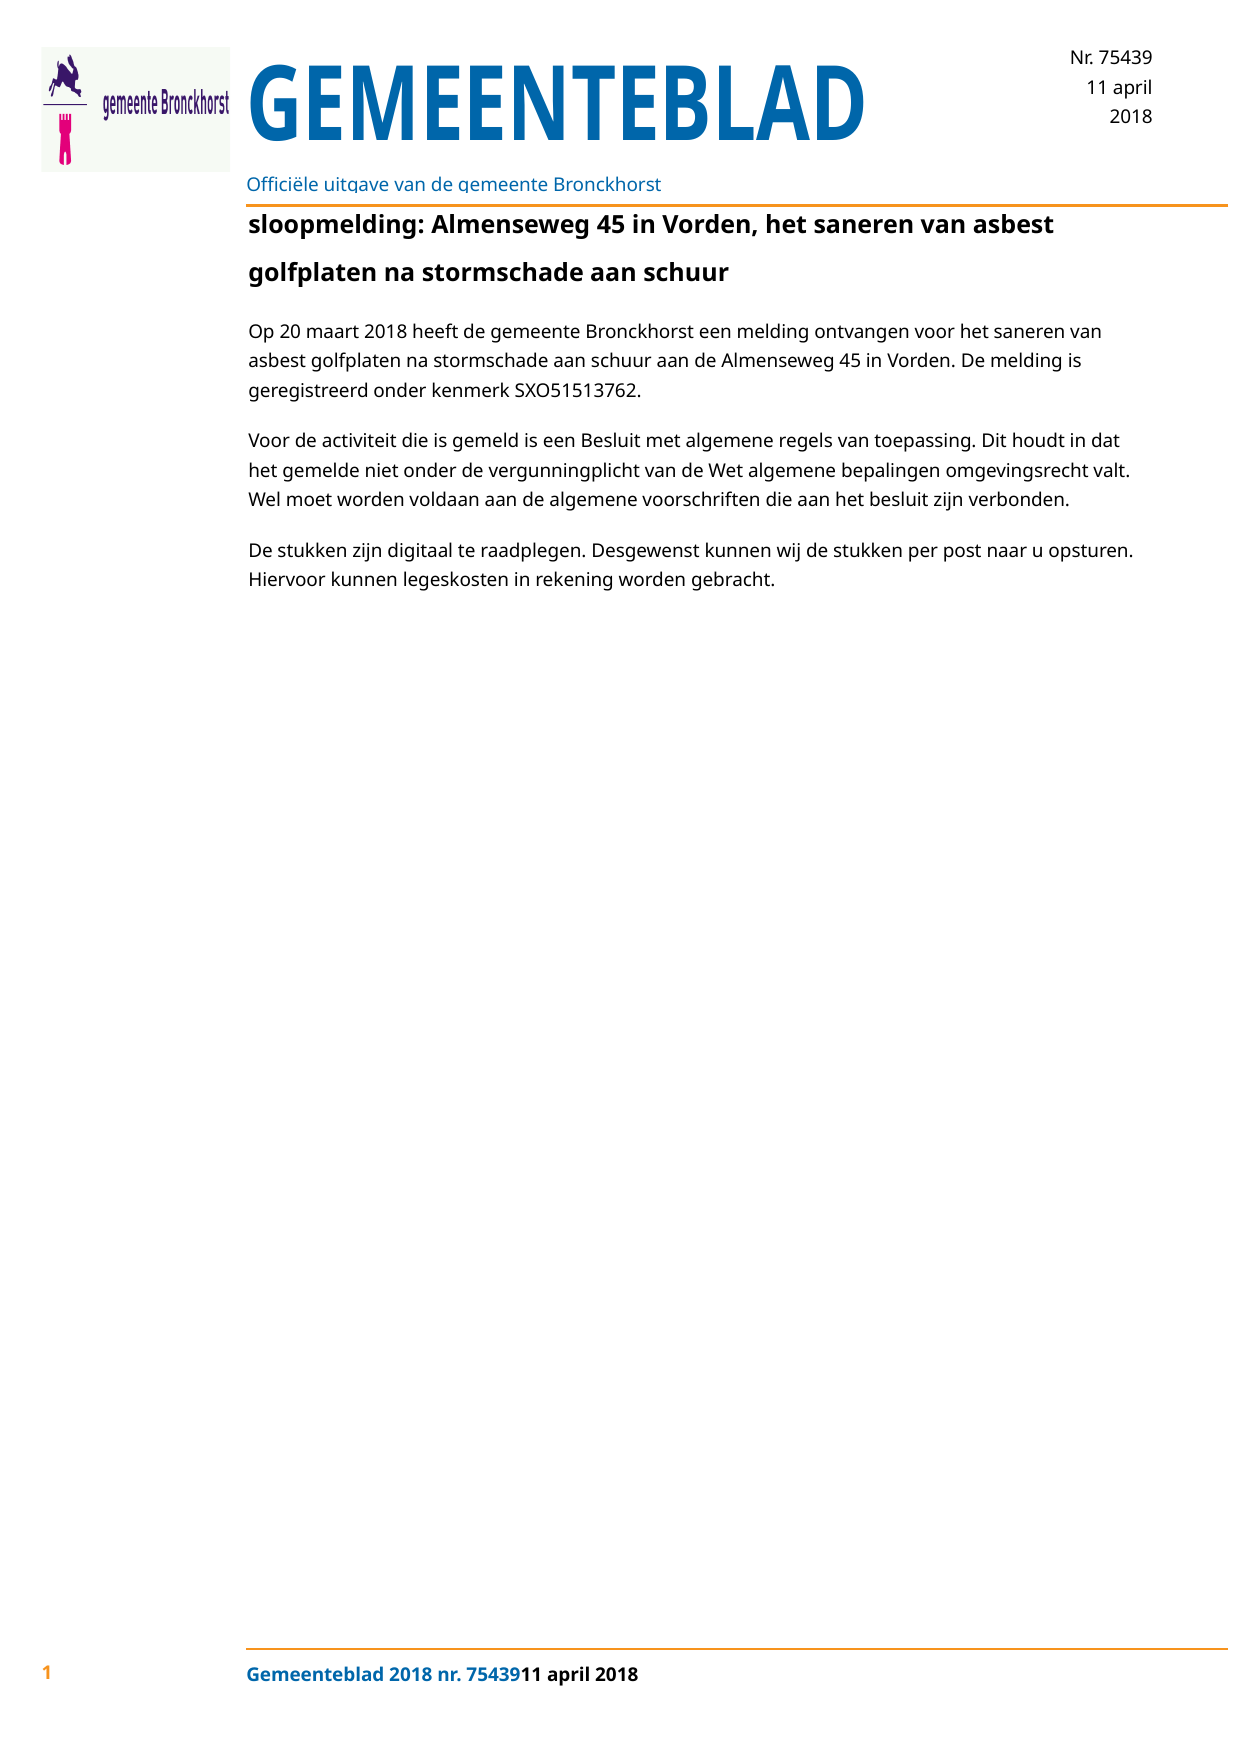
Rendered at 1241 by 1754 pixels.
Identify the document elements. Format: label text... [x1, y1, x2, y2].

text De stukken zijn digitaal te raadplegen. Desgewenst kunnen wij de stukken per post naar u opsturen. Hiervoor kunnen legeskosten in rekening worden gebracht. [248, 537, 1152, 592]
text Voor de activiteit die is gemeld is een Besluit met algemene regels van toepassing. Dit houdt in dat het gemelde niet onder de vergunningplicht van de Wet algemene bepalingen omgevingsrecht valt. Wel moet worden voldaan aan de algemene voorschriften die aan het besluit zijn verbonden. [248, 427, 1152, 512]
picture [41, 47, 231, 172]
text Op 20 maart 2018 heeft de gemeente Bronckhorst een melding ontvangen voor het saneren van asbest golfplaten na stormschade aan schuur aan de Almenseweg 45 in Vorden. De melding is geregistreerd onder kenmerk SXO51513762. [248, 318, 1152, 403]
text sloopmelding: Almenseweg 45 in Vorden, het saneren van asbest golfplaten na stormschade aan schuur [248, 207, 1152, 288]
